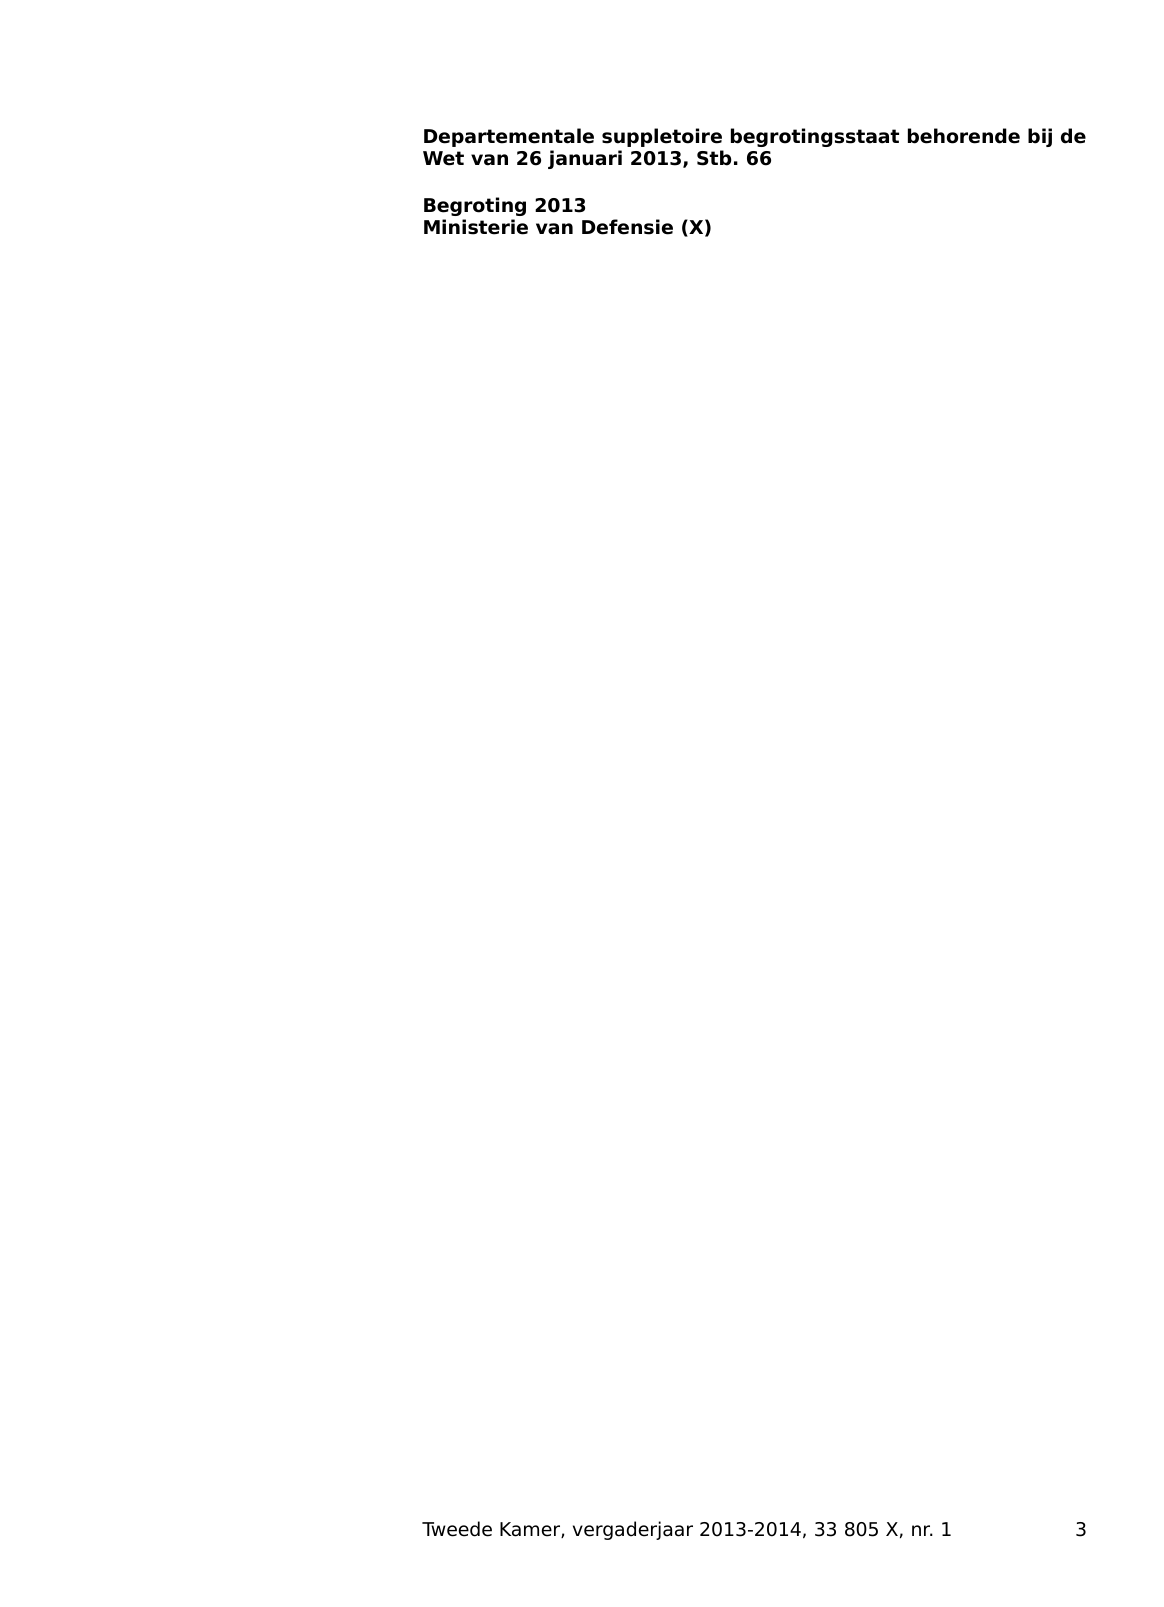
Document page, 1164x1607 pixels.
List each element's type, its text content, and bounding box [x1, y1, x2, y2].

text Begroting 2013 [422, 194, 1087, 217]
text Ministerie van Defensie (X) [422, 217, 1087, 238]
subtitle Departementale suppletoire begrotingsstaat behorende bij de Wet van 26 januari 2013, Stb. 66 [422, 126, 1087, 169]
